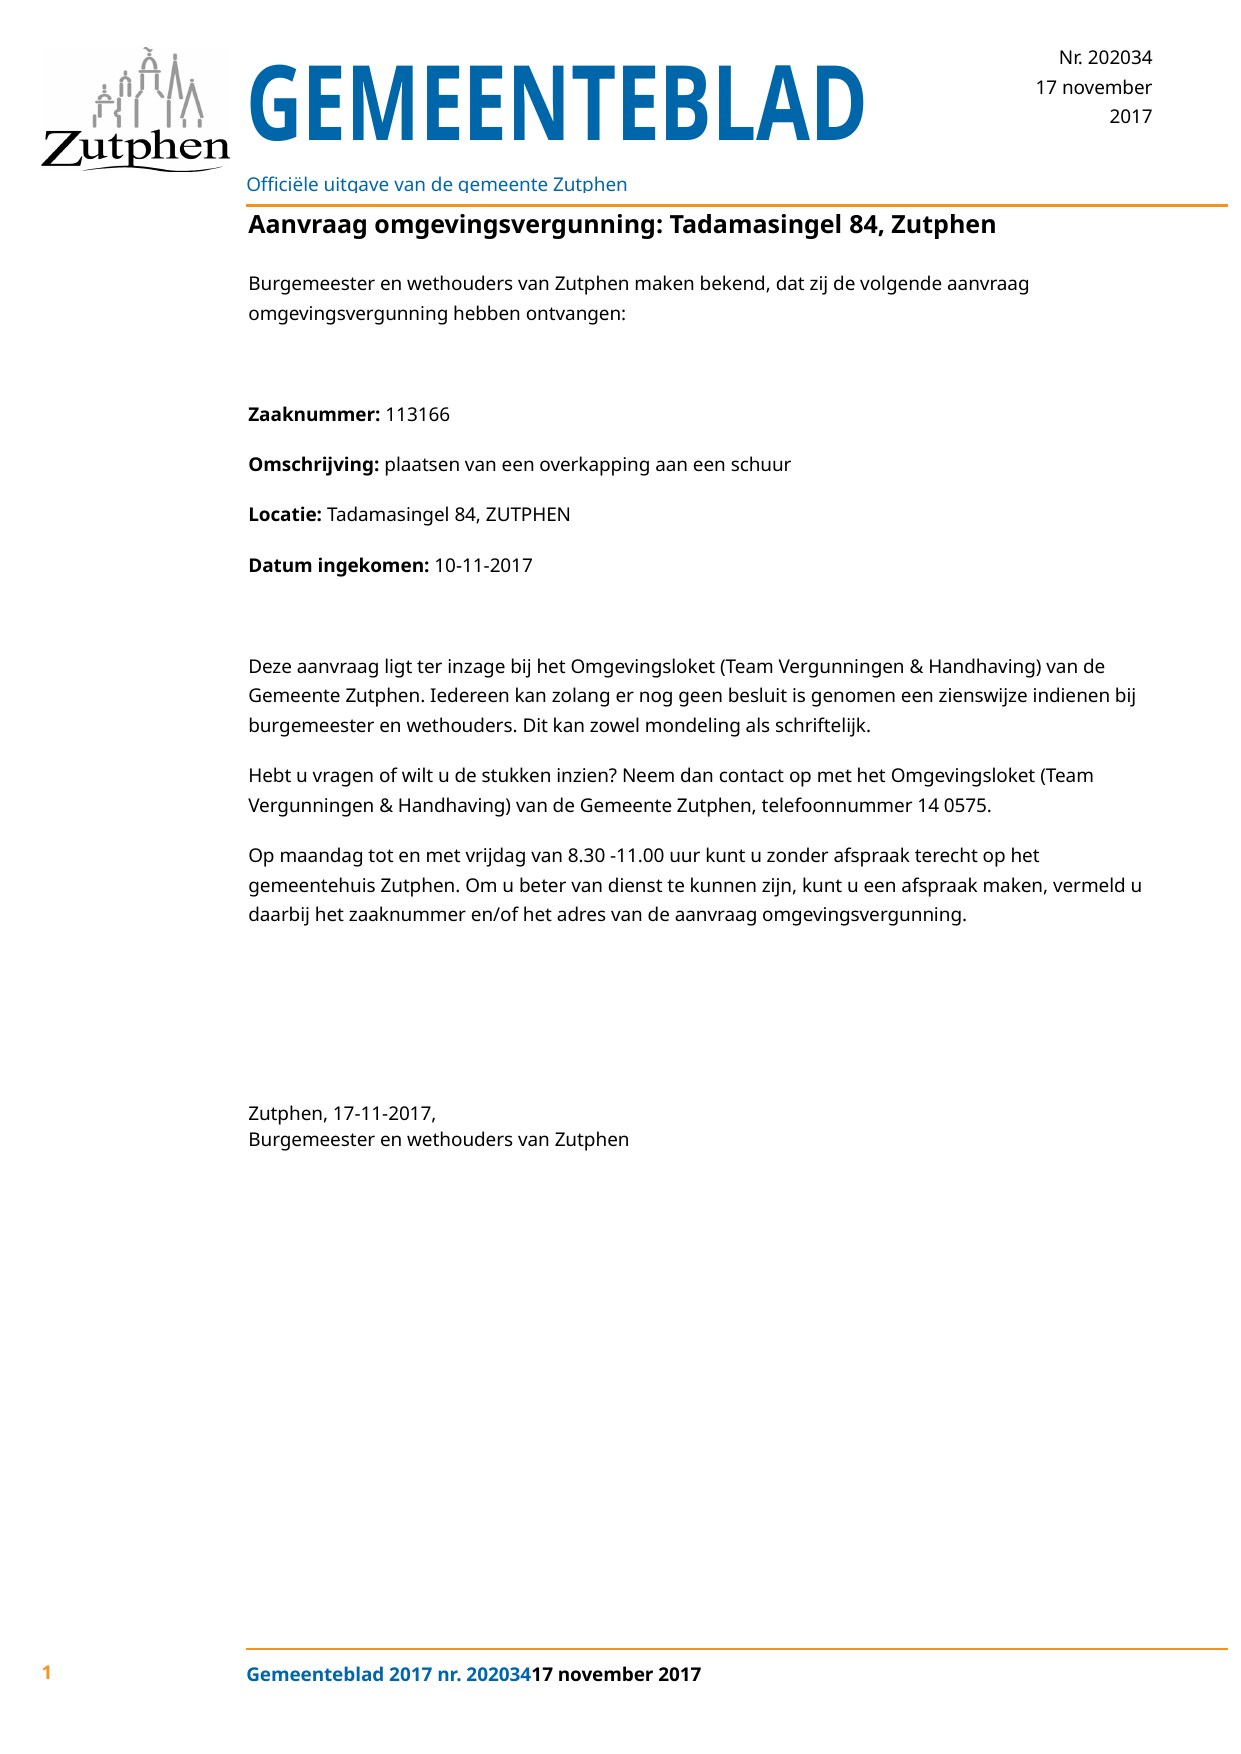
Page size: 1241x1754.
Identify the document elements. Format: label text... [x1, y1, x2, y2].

picture [41, 47, 231, 172]
text Zutphen, 17-11-2017, [248, 1101, 1152, 1126]
text Deze aanvraag ligt ter inzage bij het Omgevingsloket (Team Vergunningen & Handhaving) van de Gemeente Zutphen. Iedereen kan zolang er nog geen besluit is genomen een zienswijze indienen bij burgemeester en wethouders. Dit kan zowel mondeling als schriftelijk. [248, 653, 1152, 738]
text Op maandag tot en met vrijdag van 8.30 -11.00 uur kunt u zonder afspraak terecht op het gemeentehuis Zutphen. Om u beter van dienst te kunnen zijn, kunt u een afspraak maken, vermeld u daarbij het zaaknummer en/of het adres van de aanvraag omgevingsvergunning. [248, 842, 1152, 927]
text Aanvraag omgevingsvergunning: Tadamasingel 84, Zutphen [248, 207, 1152, 241]
text Zaaknummer: 113166 [248, 401, 1152, 426]
text Burgemeester en wethouders van Zutphen [248, 1126, 1152, 1152]
text Omschrijving: plaatsen van een overkapping aan een schuur [248, 451, 1152, 477]
text Datum ingekomen: 10-11-2017 [248, 552, 1152, 578]
text Burgemeester en wethouders van Zutphen maken bekend, dat zij de volgende aanvraag omgevingsvergunning hebben ontvangen: [248, 270, 1152, 326]
text Hebt u vragen of wilt u de stukken inzien? Neem dan contact op met het Omgevingsloket (Team Vergunningen & Handhaving) van de Gemeente Zutphen, telefoonnummer 14 0575. [248, 762, 1152, 818]
text Locatie: Tadamasingel 84, ZUTPHEN [248, 502, 1152, 527]
